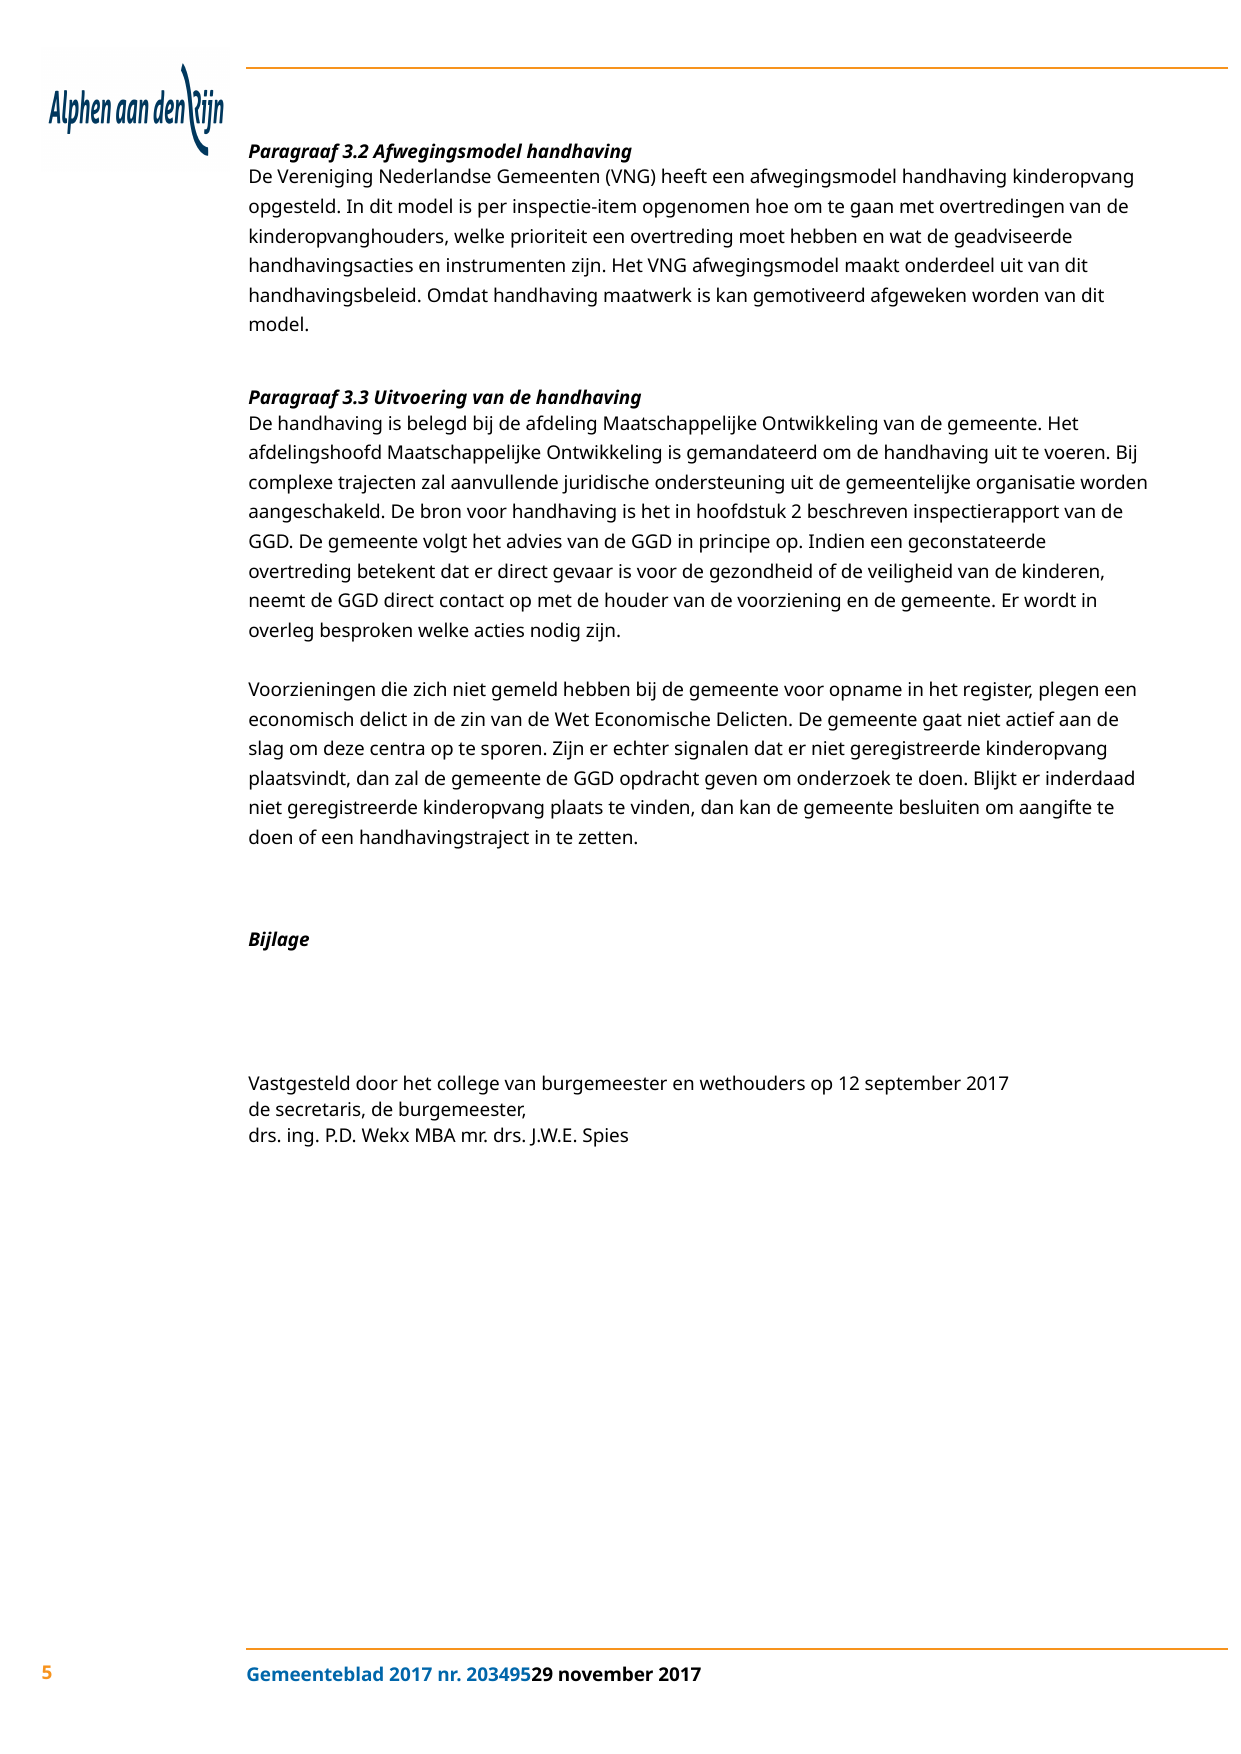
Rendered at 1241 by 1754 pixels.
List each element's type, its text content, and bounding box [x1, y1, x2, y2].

text Paragraaf 3.2 Afwegingsmodel handhaving [248, 138, 1152, 164]
text Vastgesteld door het college van burgemeester en wethouders op 12 september 2017 [248, 1071, 1152, 1096]
text De Vereniging Nederlandse Gemeenten (VNG) heeft een afwegingsmodel handhaving kinderopvang opgesteld. In dit model is per inspectie-item opgenomen hoe om te gaan met overtredingen van de kinderopvanghouders, welke prioriteit een overtreding moet hebben en wat de geadviseerde handhavingsacties en instrumenten zijn. Het VNG afwegingsmodel maakt onderdeel uit van dit handhavingsbeleid. Omdat handhaving maatwerk is kan gemotiveerd afgeweken worden van dit model. [248, 164, 1152, 337]
text Paragraaf 3.3 Uitvoering van de handhaving [248, 384, 1152, 410]
text De handhaving is belegd bij de afdeling Maatschappelijke Ontwikkeling van de gemeente. Het afdelingshoofd Maatschappelijke Ontwikkeling is gemandateerd om de handhaving uit te voeren. Bij complexe trajecten zal aanvullende juridische ondersteuning uit de gemeentelijke organisatie worden aangeschakeld. De bron voor handhaving is het in hoofdstuk 2 beschreven inspectierapport van de GGD. De gemeente volgt het advies van de GGD in principe op. Indien een geconstateerde overtreding betekent dat er direct gevaar is voor de gezondheid of de veiligheid van de kinderen, neemt de GGD direct contact op met de houder van de voorziening en de gemeente. Er wordt in overleg besproken welke acties nodig zijn. [248, 410, 1152, 643]
picture [41, 47, 231, 172]
text Voorzieningen die zich niet gemeld hebben bij de gemeente voor opname in het register, plegen een economisch delict in de zin van de Wet Economische Delicten. De gemeente gaat niet actief aan de slag om deze centra op te sporen. Zijn er echter signalen dat er niet geregistreerde kinderopvang plaatsvindt, dan zal de gemeente de GGD opdracht geven om onderzoek te doen. Blijkt er inderdaad niet geregistreerde kinderopvang plaats te vinden, dan kan de gemeente besluiten om aangifte te doen of een handhavingstraject in te zetten. [248, 676, 1152, 850]
text Bijlage [248, 926, 1152, 952]
text drs. ing. P.D. Wekx MBA mr. drs. J.W.E. Spies [248, 1122, 1152, 1148]
text de secretaris, de burgemeester, [248, 1096, 1152, 1122]
